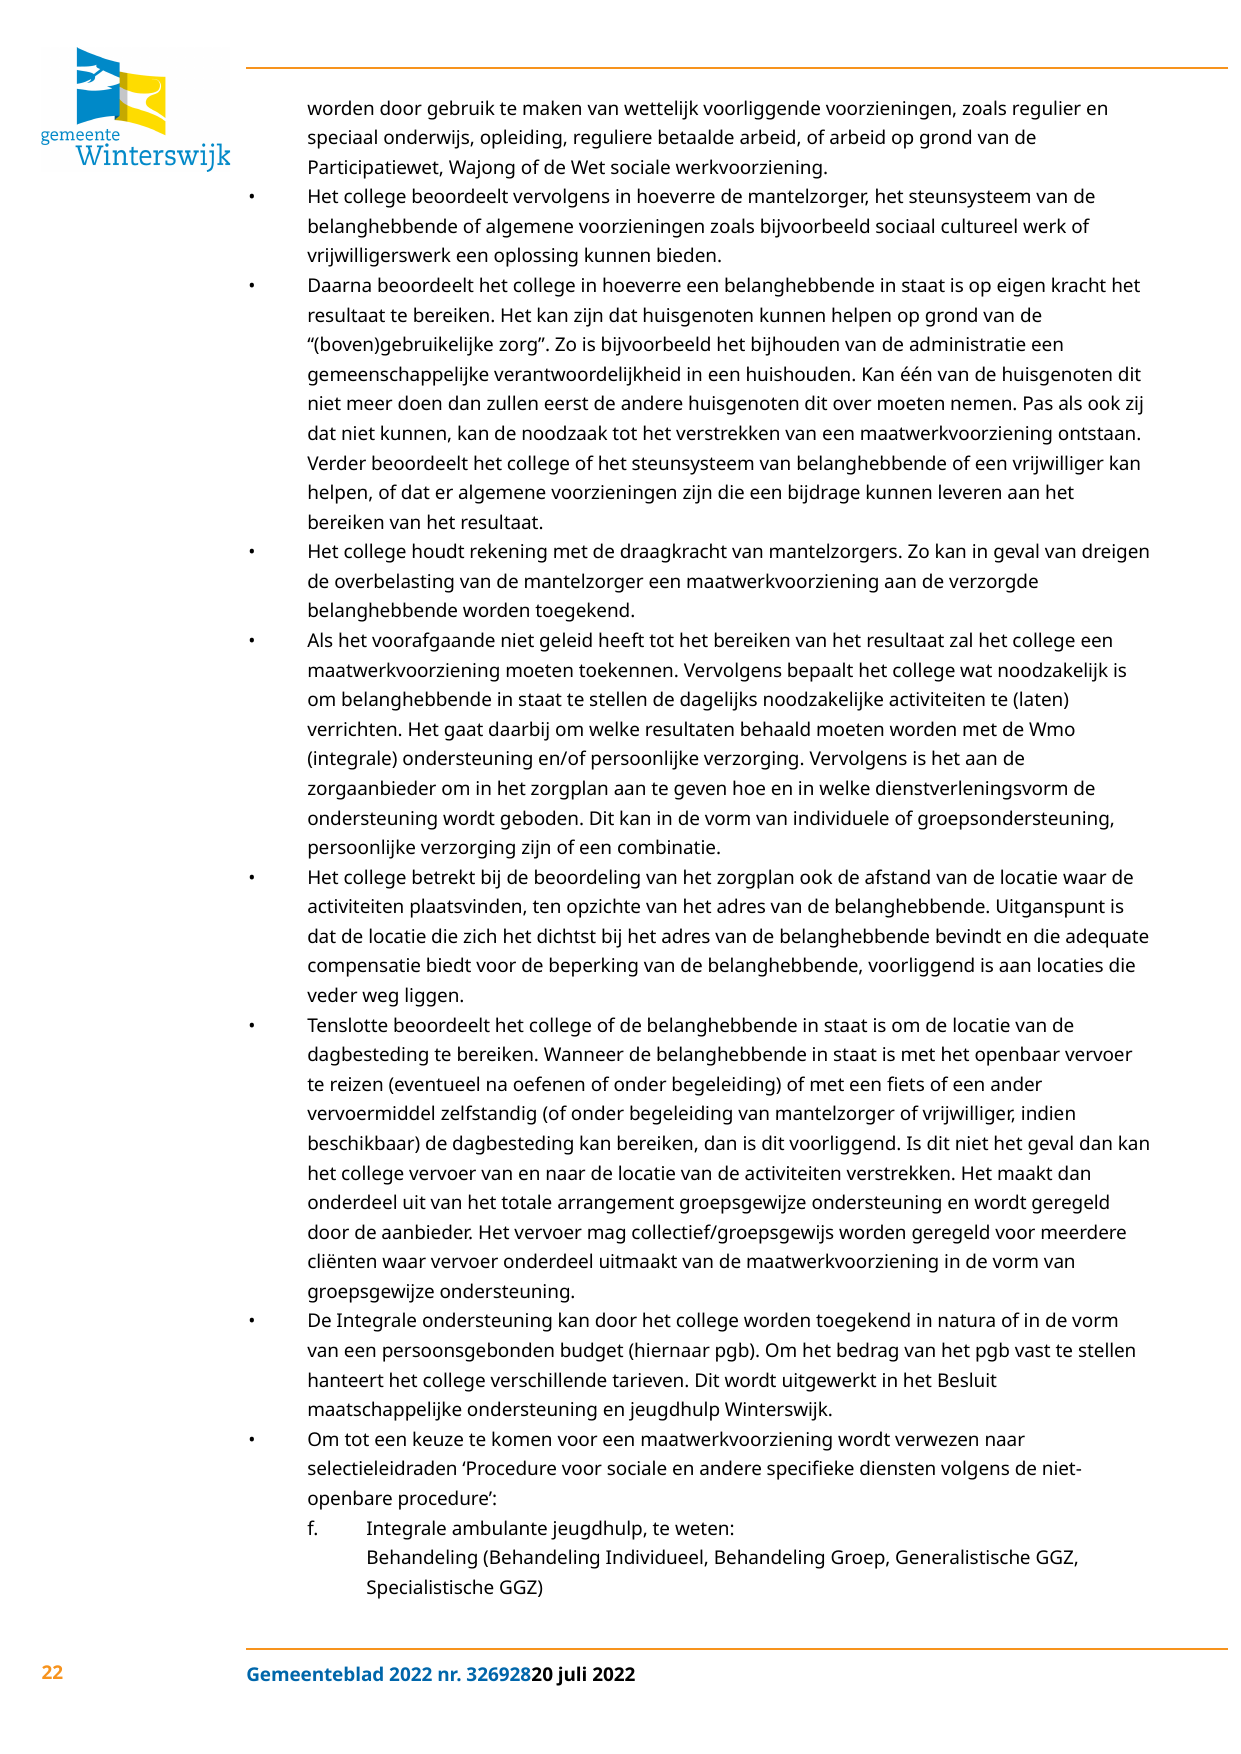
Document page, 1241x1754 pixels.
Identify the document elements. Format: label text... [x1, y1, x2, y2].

picture [41, 47, 231, 172]
list Tenslotte beoordeelt het college of de belanghebbende in staat is om de locatie van de dagbesteding te bereiken. Wanneer de belanghebbende in staat is met het openbaar vervoer te reizen (eventueel na oefenen of onder begeleiding) of met een fiets of een ander vervoermiddel zelfstandig (of onder begeleiding van mantelzorger of vrijwilliger, indien beschikbaar) de dagbesteding kan bereiken, dan is dit voorliggend. Is dit niet het geval dan kan het college vervoer van en naar de locatie van de activiteiten verstrekken. Het maakt dan onderdeel uit van het totale arrangement groepsgewijze ondersteuning en wordt geregeld door de aanbieder. Het vervoer mag collectief/groepsgewijs worden geregeld voor meerdere cliënten waar vervoer onderdeel uitmaakt van de maatwerkvoorziening in de vorm van groepsgewijze ondersteuning. [248, 1012, 1152, 1304]
list worden door gebruik te maken van wettelijk voorliggende voorzieningen, zoals regulier en speciaal onderwijs, opleiding, reguliere betaalde arbeid, of arbeid op grond van de Participatiewet, Wajong of de Wet sociale werkvoorziening. [248, 95, 1152, 180]
list Daarna beoordeelt het college in hoeverre een belanghebbende in staat is op eigen kracht het resultaat te bereiken. Het kan zijn dat huisgenoten kunnen helpen op grond van de “(boven)gebruikelijke zorg”. Zo is bijvoorbeeld het bijhouden van de administratie een gemeenschappelijke verantwoordelijkheid in een huishouden. Kan één van de huisgenoten dit niet meer doen dan zullen eerst de andere huisgenoten dit over moeten nemen. Pas als ook zij dat niet kunnen, kan de noodzaak tot het verstrekken van een maatwerkvoorziening ontstaan. Verder beoordeelt het college of het steunsysteem van belanghebbende of een vrijwilliger kan helpen, of dat er algemene voorzieningen zijn die een bijdrage kunnen leveren aan het bereiken van het resultaat. [248, 272, 1152, 535]
list Het college beoordeelt vervolgens in hoeverre de mantelzorger, het steunsysteem van de belanghebbende of algemene voorzieningen zoals bijvoorbeeld sociaal cultureel werk of vrijwilligerswerk een oplossing kunnen bieden. [248, 183, 1152, 268]
list Om tot een keuze te komen voor een maatwerkvoorziening wordt verwezen naar selectieleidraden ‘Procedure voor sociale en andere specifieke diensten volgens de niet-openbare procedure’: [248, 1426, 1152, 1511]
list Het college betrekt bij de beoordeling van het zorgplan ook de afstand van de locatie waar de activiteiten plaatsvinden, ten opzichte van het adres van de belanghebbende. Uitganspunt is dat de locatie die zich het dichtst bij het adres van de belanghebbende bevindt en die adequate compensatie biedt voor de beperking van de belanghebbende, voorliggend is aan locaties die veder weg liggen. [248, 864, 1152, 1008]
list Behandeling (Behandeling Individueel, Behandeling Groep, Generalistische GGZ, Specialistische GGZ) [307, 1544, 1152, 1600]
list Integrale ambulante jeugdhulp, te weten: [307, 1515, 1152, 1541]
picture [225, 153, 231, 162]
list Als het voorafgaande niet geleid heeft tot het bereiken van het resultaat zal het college een maatwerkvoorziening moeten toekennen. Vervolgens bepaalt het college wat noodzakelijk is om belanghebbende in staat te stellen de dagelijks noodzakelijke activiteiten te (laten) verrichten. Het gaat daarbij om welke resultaten behaald moeten worden met de Wmo (integrale) ondersteuning en/of persoonlijke verzorging. Vervolgens is het aan de zorgaanbieder om in het zorgplan aan te geven hoe en in welke dienstverleningsvorm de ondersteuning wordt geboden. Dit kan in de vorm van individuele of groepsondersteuning, persoonlijke verzorging zijn of een combinatie. [248, 627, 1152, 860]
list De Integrale ondersteuning kan door het college worden toegekend in natura of in de vorm van een persoonsgebonden budget (hiernaar pgb). Om het bedrag van het pgb vast te stellen hanteert het college verschillende tarieven. Dit wordt uitgewerkt in het Besluit maatschappelijke ondersteuning en jeugdhulp Winterswijk. [248, 1308, 1152, 1422]
list Het college houdt rekening met de draagkracht van mantelzorgers. Zo kan in geval van dreigen de overbelasting van de mantelzorger een maatwerkvoorziening aan de verzorgde belanghebbende worden toegekend. [248, 538, 1152, 623]
